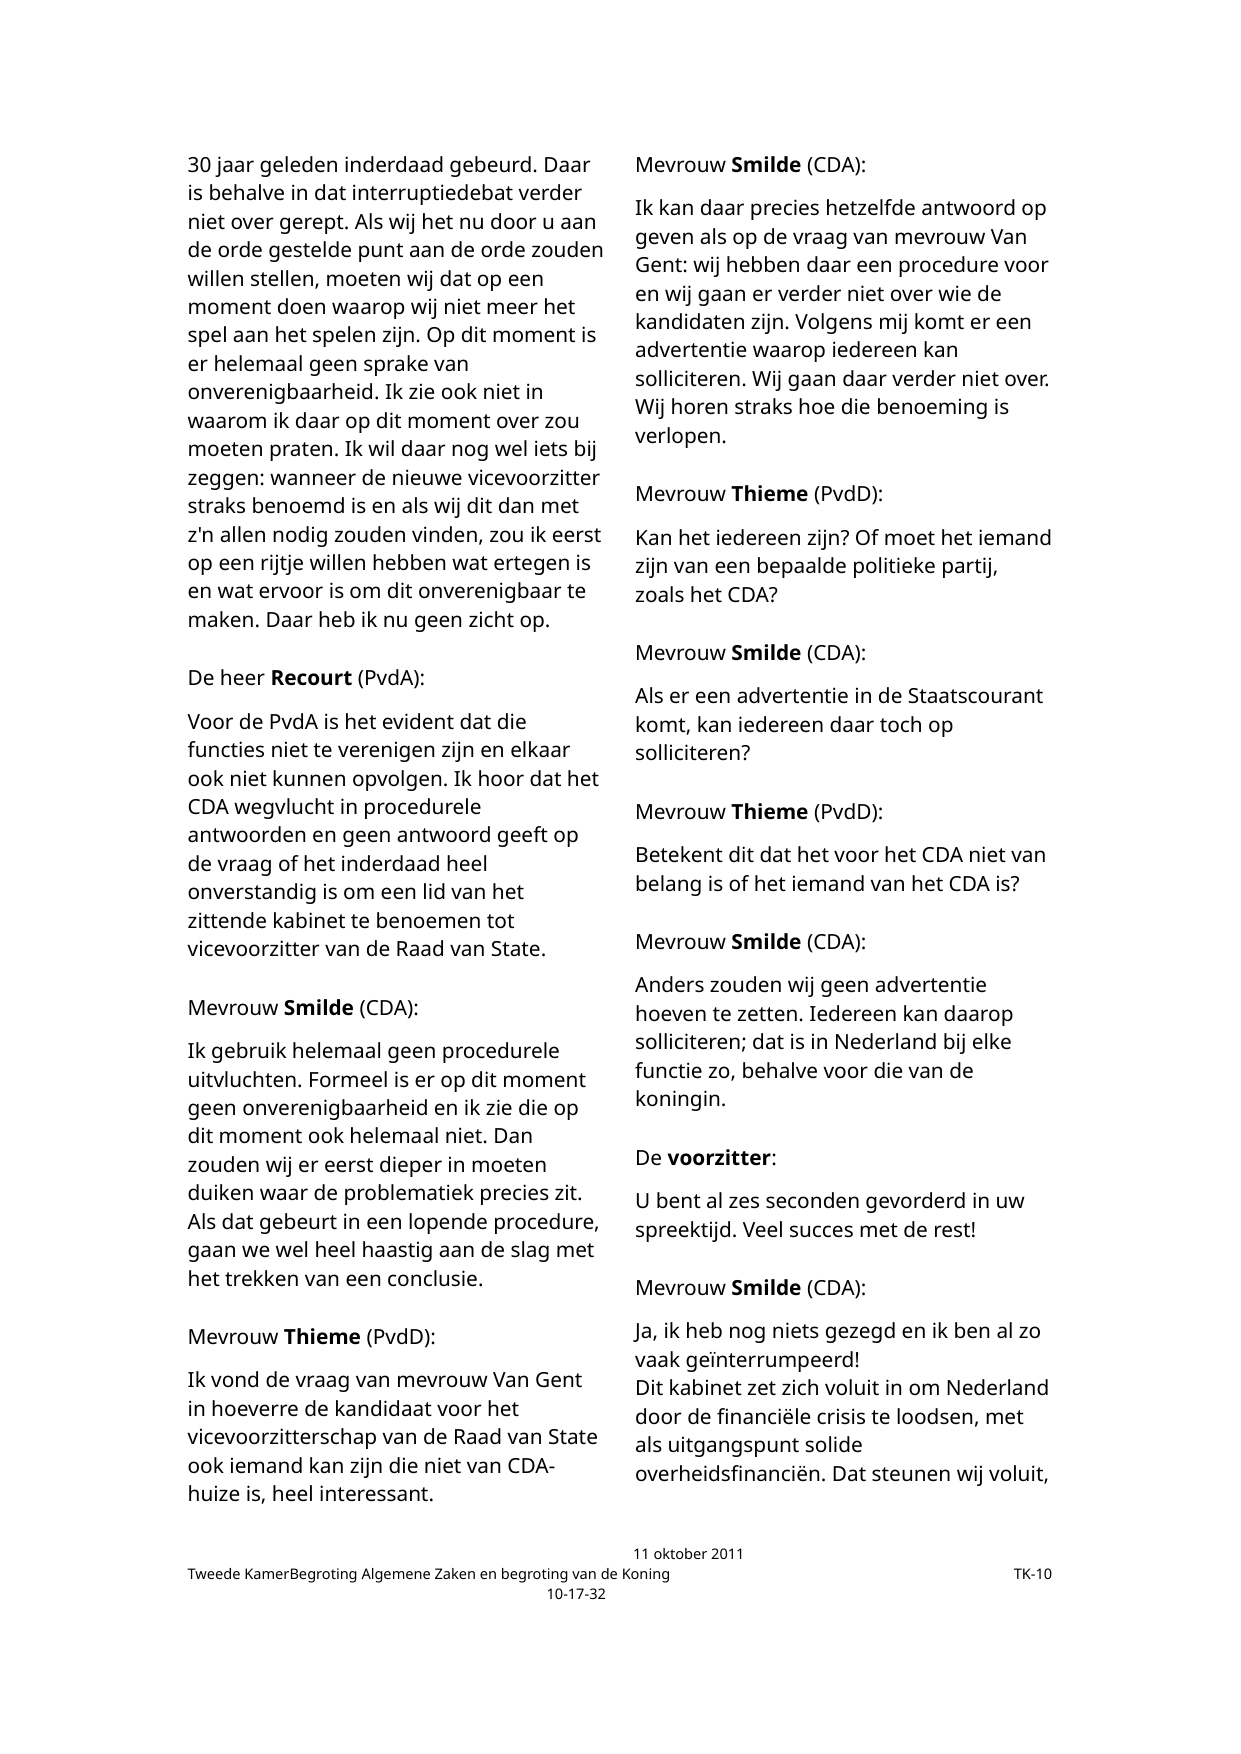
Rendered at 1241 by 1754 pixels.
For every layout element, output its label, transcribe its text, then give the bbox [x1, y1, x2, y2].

text Mevrouw Smilde (CDA): [187, 993, 605, 1021]
text Ik gebruik helemaal geen procedurele uitvluchten. Formeel is er op dit moment geen onverenigbaarheid en ik zie die op dit moment ook helemaal niet. Dan zouden wij er eerst dieper in moeten duiken waar de problematiek precies zit. Als dat gebeurt in een lopende procedure, gaan we wel heel haastig aan de slag met het trekken van een conclusie. [187, 1036, 605, 1292]
text Mevrouw Thieme (PvdD): [187, 1322, 605, 1351]
text De heer Recourt (PvdA): [187, 663, 605, 692]
text Voor de PvdA is het evident dat die functies niet te verenigen zijn en elkaar ook niet kunnen opvolgen. Ik hoor dat het CDA wegvlucht in procedurele antwoorden en geen antwoord geeft op de vraag of het inderdaad heel onverstandig is om een lid van het zittende kabinet te benoemen tot vicevoorzitter van de Raad van State. [187, 707, 605, 963]
text Kan het iedereen zijn? Of moet het iemand zijn van een bepaalde politieke partij, zoals het CDA? [635, 523, 1053, 608]
text Dit kabinet zet zich voluit in om Nederland door de financiële crisis te loodsen, met als uitgangspunt solide overheidsfinanciën. Dat steunen wij voluit, [635, 1373, 1053, 1487]
text Anders zouden wij geen advertentie hoeven te zetten. Iedereen kan daarop solliciteren; dat is in Nederland bij elke functie zo, behalve voor die van de koningin. [635, 971, 1053, 1113]
text Mevrouw Thieme (PvdD): [635, 797, 1053, 825]
text Ja, ik heb nog niets gezegd en ik ben al zo vaak geïnterrumpeerd! [635, 1317, 1053, 1373]
text Mevrouw Smilde (CDA): [635, 638, 1053, 667]
text Betekent dit dat het voor het CDA niet van belang is of het iemand van het CDA is? [635, 840, 1053, 897]
text Ik kan daar precies hetzelfde antwoord op geven als op de vraag van mevrouw Van Gent: wij hebben daar een procedure voor en wij gaan er verder niet over wie de kandidaten zijn. Volgens mij komt er een advertentie waarop iedereen kan solliciteren. Wij gaan daar verder niet over. Wij horen straks hoe die benoeming is verlopen. [635, 193, 1053, 449]
text Mevrouw Thieme (PvdD): [635, 479, 1053, 508]
text Ik vond de vraag van mevrouw Van Gent in hoeverre de kandidaat voor het vicevoorzitterschap van de Raad van State ook iemand kan zijn die niet van CDA-huize is, heel interessant. [187, 1366, 605, 1508]
text Mevrouw Smilde (CDA): [635, 150, 1053, 178]
text De voorzitter: [635, 1143, 1053, 1171]
text Mevrouw Smilde (CDA): [635, 1273, 1053, 1302]
text Als er een advertentie in de Staatscourant komt, kan iedereen daar toch op solliciteren? [635, 682, 1053, 767]
text U bent al zes seconden gevorderd in uw spreektijd. Veel succes met de rest! [635, 1186, 1053, 1243]
text Mevrouw Smilde (CDA): [635, 927, 1053, 956]
text 30 jaar geleden inderdaad gebeurd. Daar is behalve in dat interruptiedebat verder niet over gerept. Als wij het nu door u aan de orde gestelde punt aan de orde zouden willen stellen, moeten wij dat op een moment doen waarop wij niet meer het spel aan het spelen zijn. Op dit moment is er helemaal geen sprake van onverenigbaarheid. Ik zie ook niet in waarom ik daar op dit moment over zou moeten praten. Ik wil daar nog wel iets bij zeggen: wanneer de nieuwe vicevoorzitter straks benoemd is en als wij dit dan met z'n allen nodig zouden vinden, zou ik eerst op een rijtje willen hebben wat ertegen is en wat ervoor is om dit onverenigbaar te maken. Daar heb ik nu geen zicht op. [187, 150, 605, 633]
